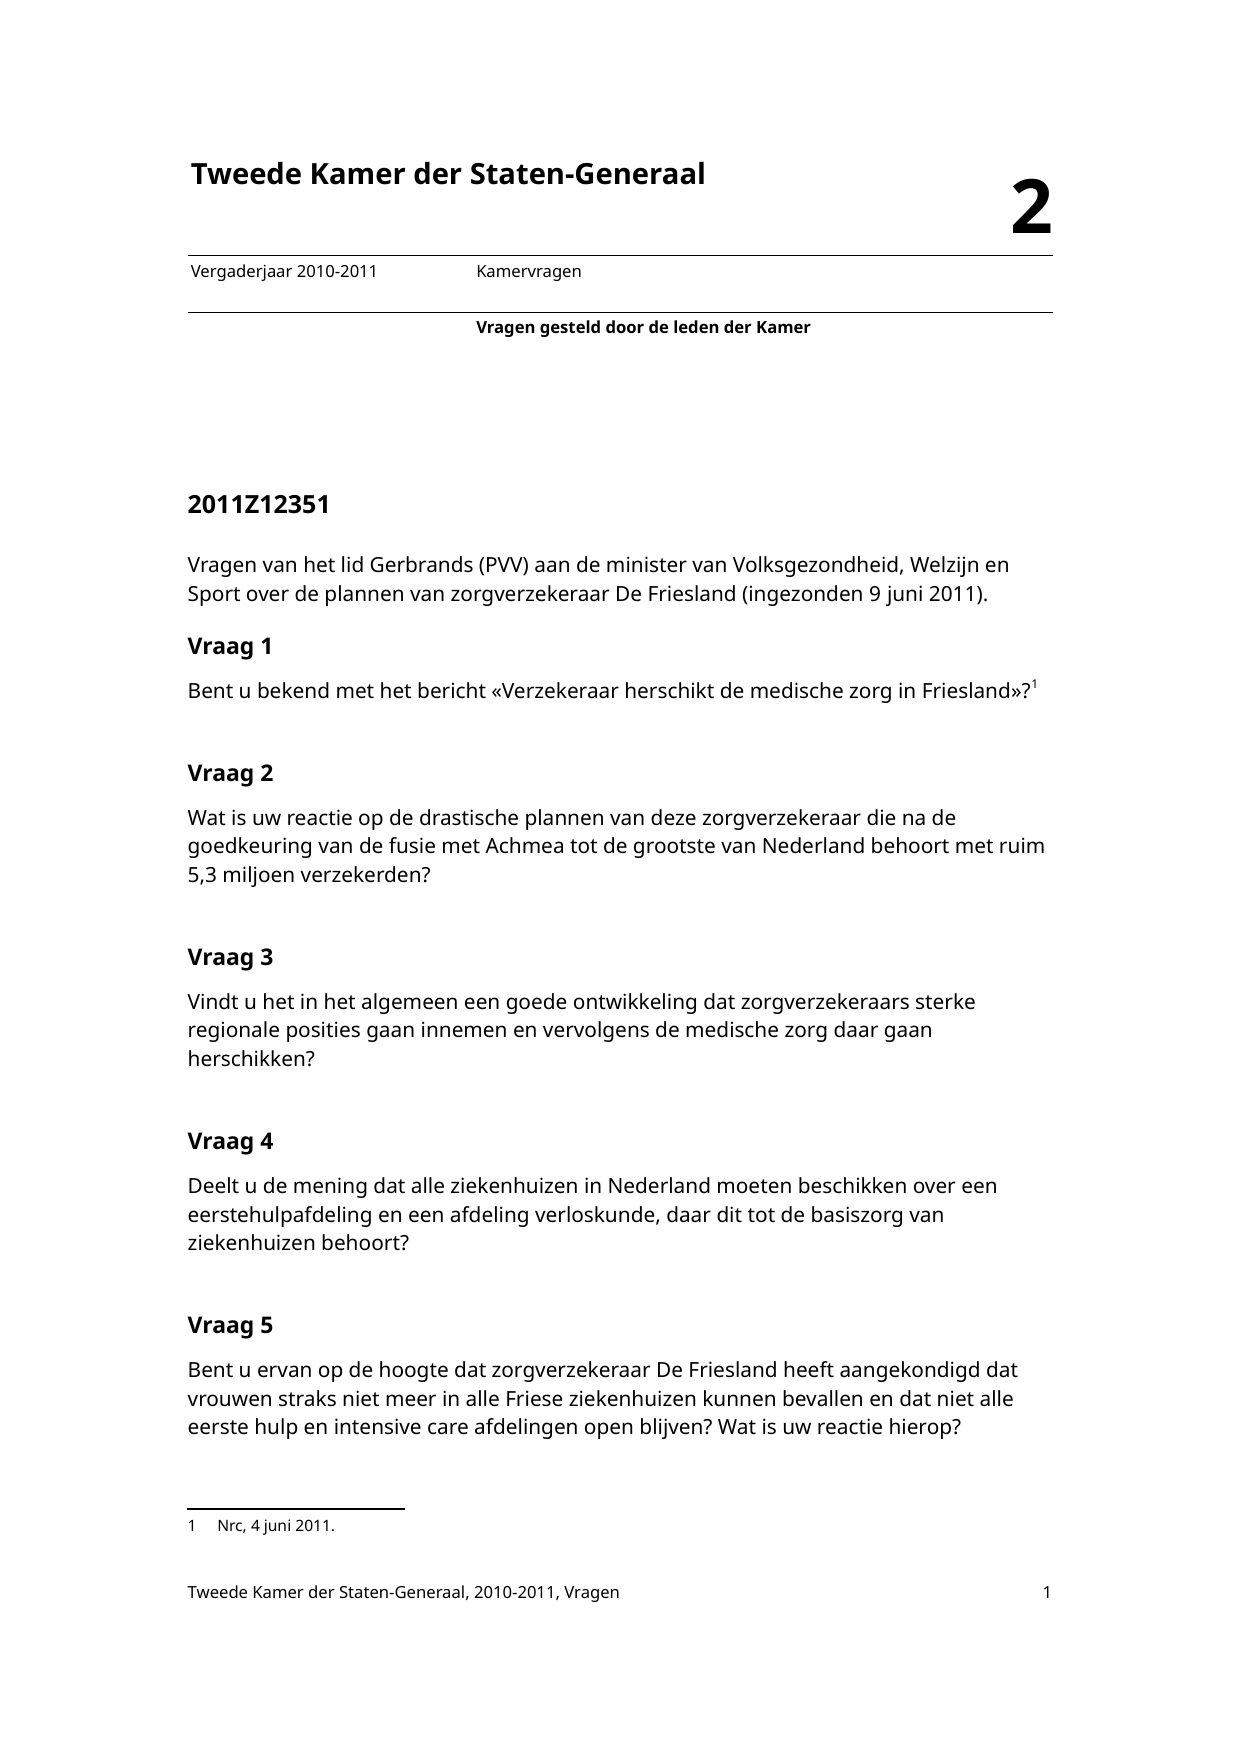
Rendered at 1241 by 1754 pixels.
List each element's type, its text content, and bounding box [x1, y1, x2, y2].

subtitle Vraag 4 [187, 1125, 1053, 1156]
subtitle Vraag 3 [187, 941, 1053, 972]
subtitle Vraag 1 [187, 630, 1053, 661]
text 2011Z12351 [187, 487, 1053, 521]
text Nrc, 4 juni 2011. [187, 1508, 1053, 1536]
text Vragen van het lid Gerbrands (PVV) aan de minister van Volksgezondheid, Welzijn en Sport over de plannen van zorgverzekeraar De Friesland (ingezonden 9 juni 2011). [187, 550, 1053, 607]
text Bent u bekend met het bericht «Verzekeraar herschikt de medische zorg in Friesland»? [187, 676, 1053, 704]
subtitle Vraag 5 [187, 1309, 1053, 1340]
table_header 2 [880, 150, 1053, 255]
table_cell Vergaderjaar 2010-2011 [188, 256, 473, 312]
table_cell Vragen gesteld door de leden der Kamer [473, 313, 1053, 339]
subtitle Vraag 2 [187, 757, 1053, 788]
table_cell [188, 313, 473, 339]
table_cell Kamervragen [473, 256, 1053, 312]
table_header Tweede Kamer der Staten-Generaal [188, 150, 879, 255]
text Deelt u de mening dat alle ziekenhuizen in Nederland moeten beschikken over een eerstehulpafdeling en een afdeling verloskunde, daar dit tot de basiszorg van ziekenhuizen behoort? [187, 1171, 1053, 1257]
text Bent u ervan op de hoogte dat zorgverzekeraar De Friesland heeft aangekondigd dat vrouwen straks niet meer in alle Friese ziekenhuizen kunnen bevallen en dat niet alle eerste hulp en intensive care afdelingen open blijven? Wat is uw reactie hierop? [187, 1355, 1053, 1441]
text Vindt u het in het algemeen een goede ontwikkeling dat zorgverzekeraars sterke regionale posities gaan innemen en vervolgens de medische zorg daar gaan herschikken? [187, 987, 1053, 1072]
text Wat is uw reactie op de drastische plannen van deze zorgverzekeraar die na de goedkeuring van de fusie met Achmea tot de grootste van Nederland behoort met ruim 5,3 miljoen verzekerden? [187, 803, 1053, 888]
